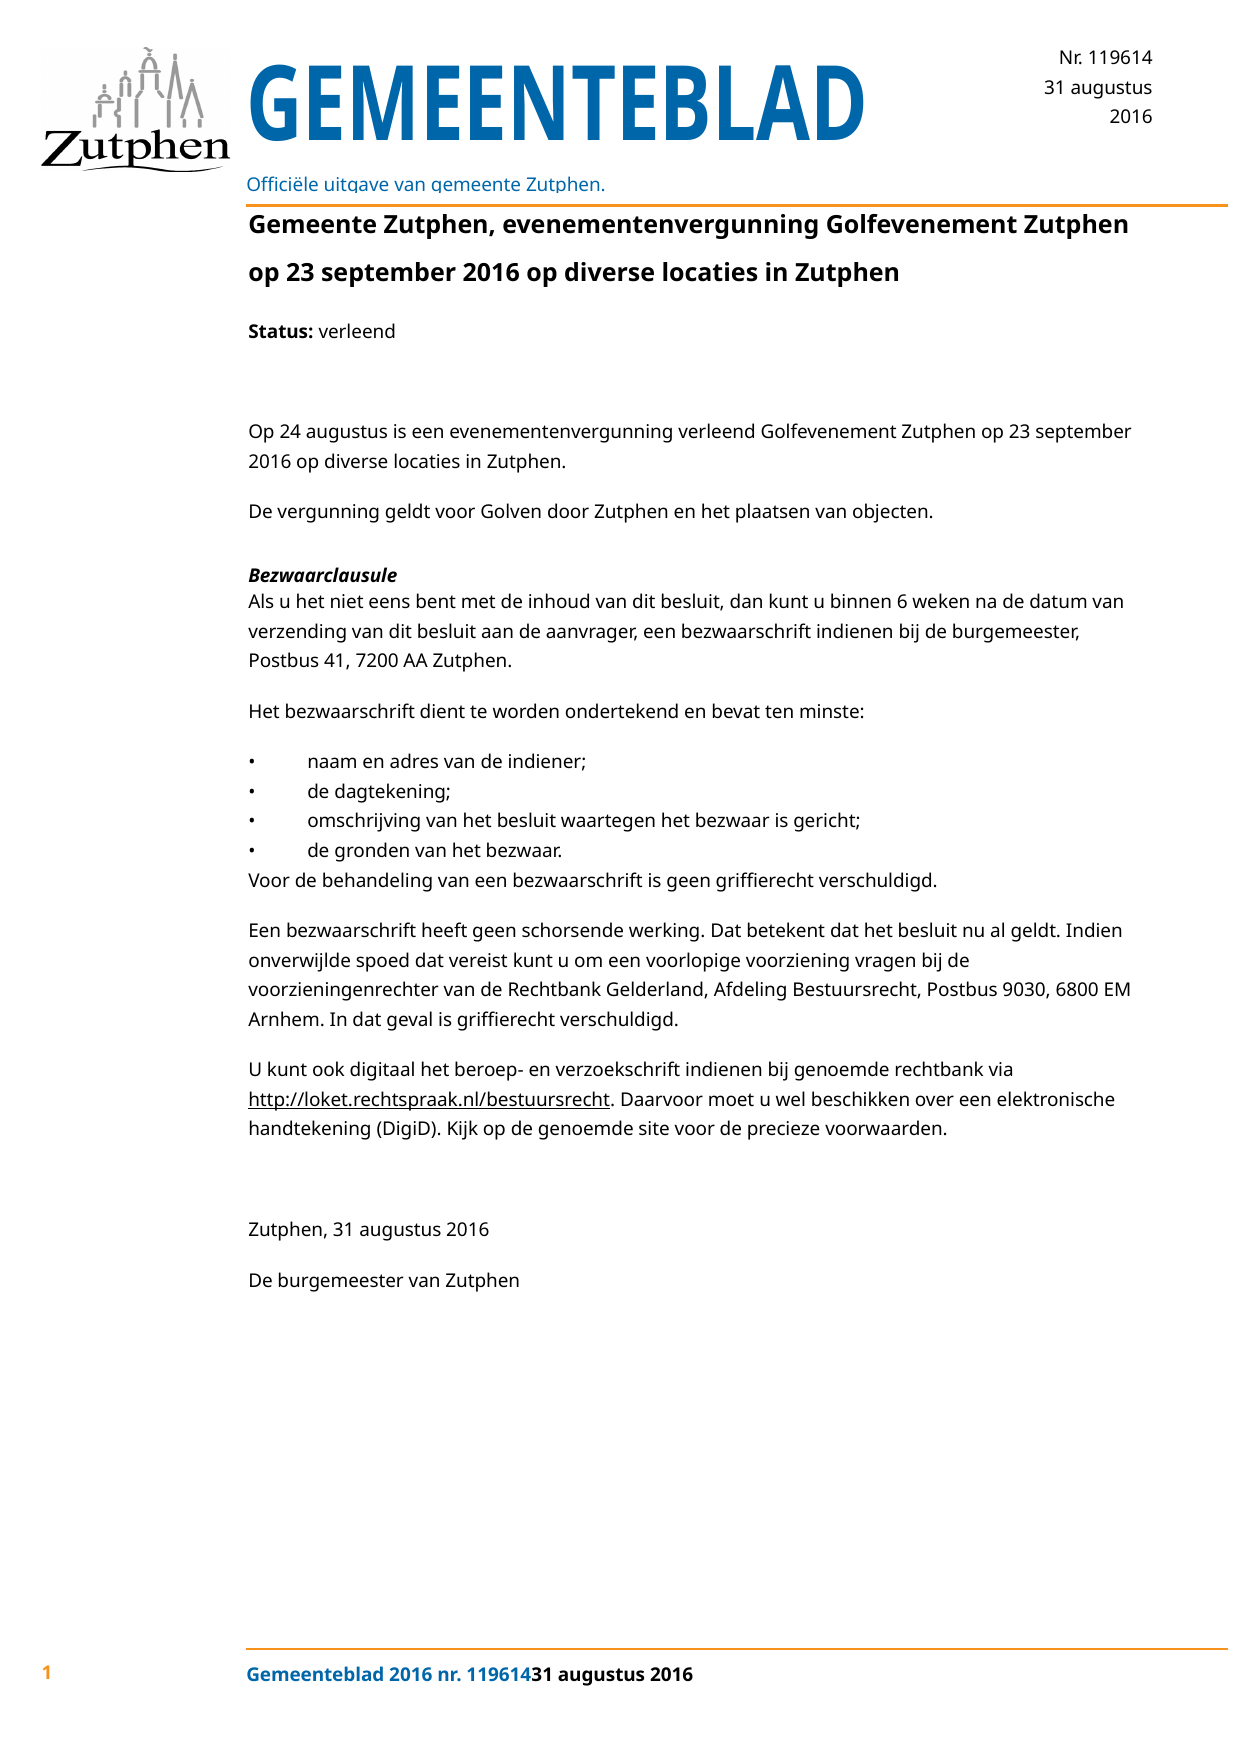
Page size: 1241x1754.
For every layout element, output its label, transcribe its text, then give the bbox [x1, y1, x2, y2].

text Voor de behandeling van een bezwaarschrift is geen griffierecht verschuldigd. [248, 867, 1152, 892]
text Status: verleend [248, 318, 1152, 344]
text Op 24 augustus is een evenementenvergunning verleend Golfevenement Zutphen op 23 september 2016 op diverse locaties in Zutphen. [248, 419, 1152, 474]
text Gemeente Zutphen, evenementenvergunning Golfevenement Zutphen op 23 september 2016 op diverse locaties in Zutphen [248, 207, 1152, 288]
text De vergunning geldt voor Golven door Zutphen en het plaatsen van objecten. [248, 499, 1152, 524]
picture [41, 47, 231, 172]
list omschrijving van het besluit waartegen het bezwaar is gericht; [248, 808, 1152, 833]
list naam en adres van de indiener; [248, 748, 1152, 774]
text Een bezwaarschrift heeft geen schorsende werking. Dat betekent dat het besluit nu al geldt. Indien onverwijlde spoed dat vereist kunt u om een voorlopige voorziening vragen bij de voorzieningenrechter van de Rechtbank Gelderland, Afdeling Bestuursrecht, Postbus 9030, 6800 EM Arnhem. In dat geval is griffierecht verschuldigd. [248, 917, 1152, 1032]
text Als u het niet eens bent met de inhoud van dit besluit, dan kunt u binnen 6 weken na de datum van verzending van dit besluit aan de aanvrager, een bezwaarschrift indienen bij de burgemeester, Postbus 41, 7200 AA Zutphen. [248, 588, 1152, 673]
text Zutphen, 31 augustus 2016 [248, 1216, 1152, 1242]
list de gronden van het bezwaar. [248, 837, 1152, 863]
list de dagtekening; [248, 778, 1152, 804]
text De burgemeester van Zutphen [248, 1267, 1152, 1292]
text Bezwaarclausule [248, 563, 1152, 588]
text Het bezwaarschrift dient te worden ondertekend en bevat ten minste: [248, 698, 1152, 724]
text U kunt ook digitaal het beroep- en verzoekschrift indienen bij genoemde rechtbank via http://loket.rechtspraak.nl/bestuursrecht. Daarvoor moet u wel beschikken over een elektronische handtekening (DigiD). Kijk op de genoemde site voor de precieze voorwaarden. [248, 1056, 1152, 1141]
